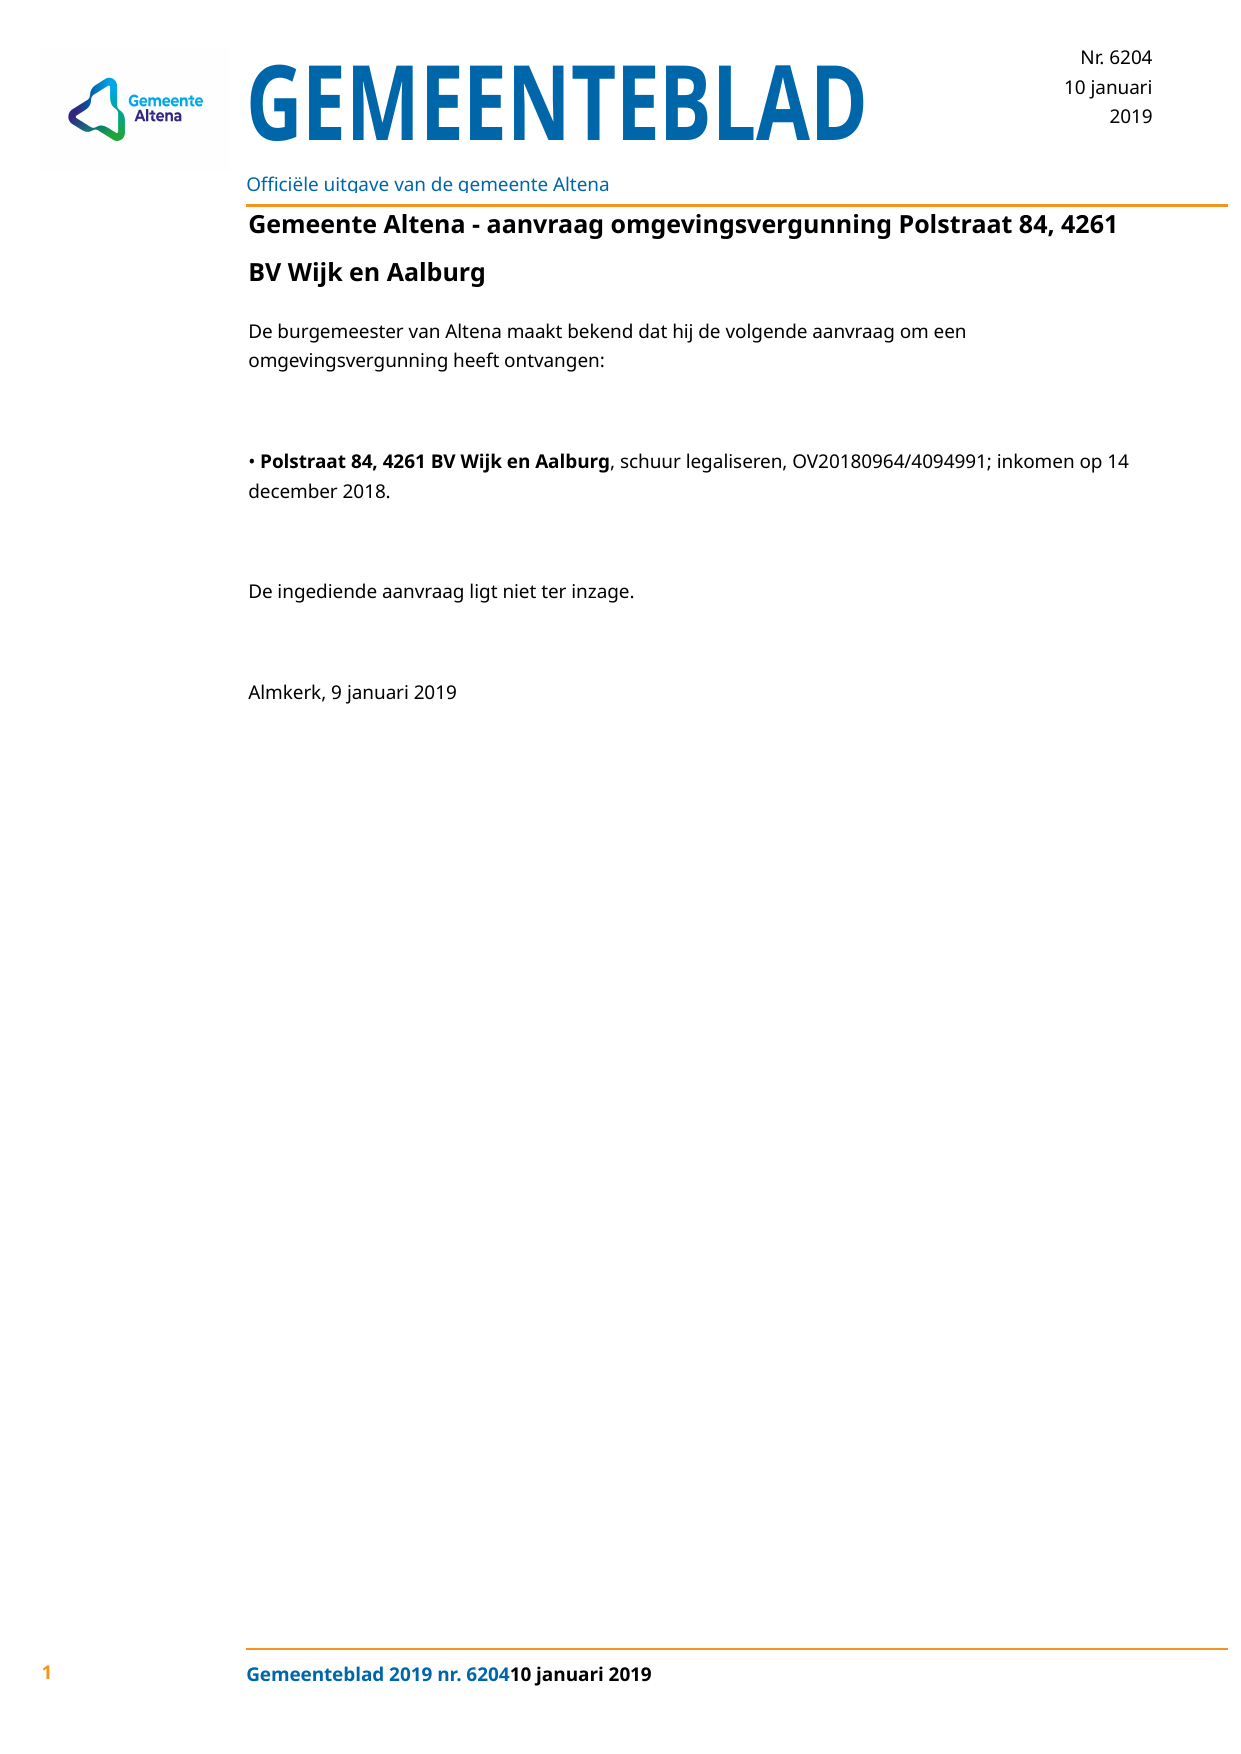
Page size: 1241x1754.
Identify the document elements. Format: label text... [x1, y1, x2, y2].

text • Polstraat 84, 4261 BV Wijk en Aalburg, schuur legaliseren, OV20180964/4094991; inkomen op 14 december 2018. [248, 448, 1152, 504]
text Gemeente Altena - aanvraag omgevingsvergunning Polstraat 84, 4261 BV Wijk en Aalburg [248, 207, 1152, 288]
picture [41, 47, 231, 172]
text De burgemeester van Altena maakt bekend dat hij de volgende aanvraag om een omgevingsvergunning heeft ontvangen: [248, 318, 1152, 373]
text De ingediende aanvraag ligt niet ter inzage. [248, 579, 1152, 604]
text Almkerk, 9 januari 2019 [248, 679, 1152, 705]
